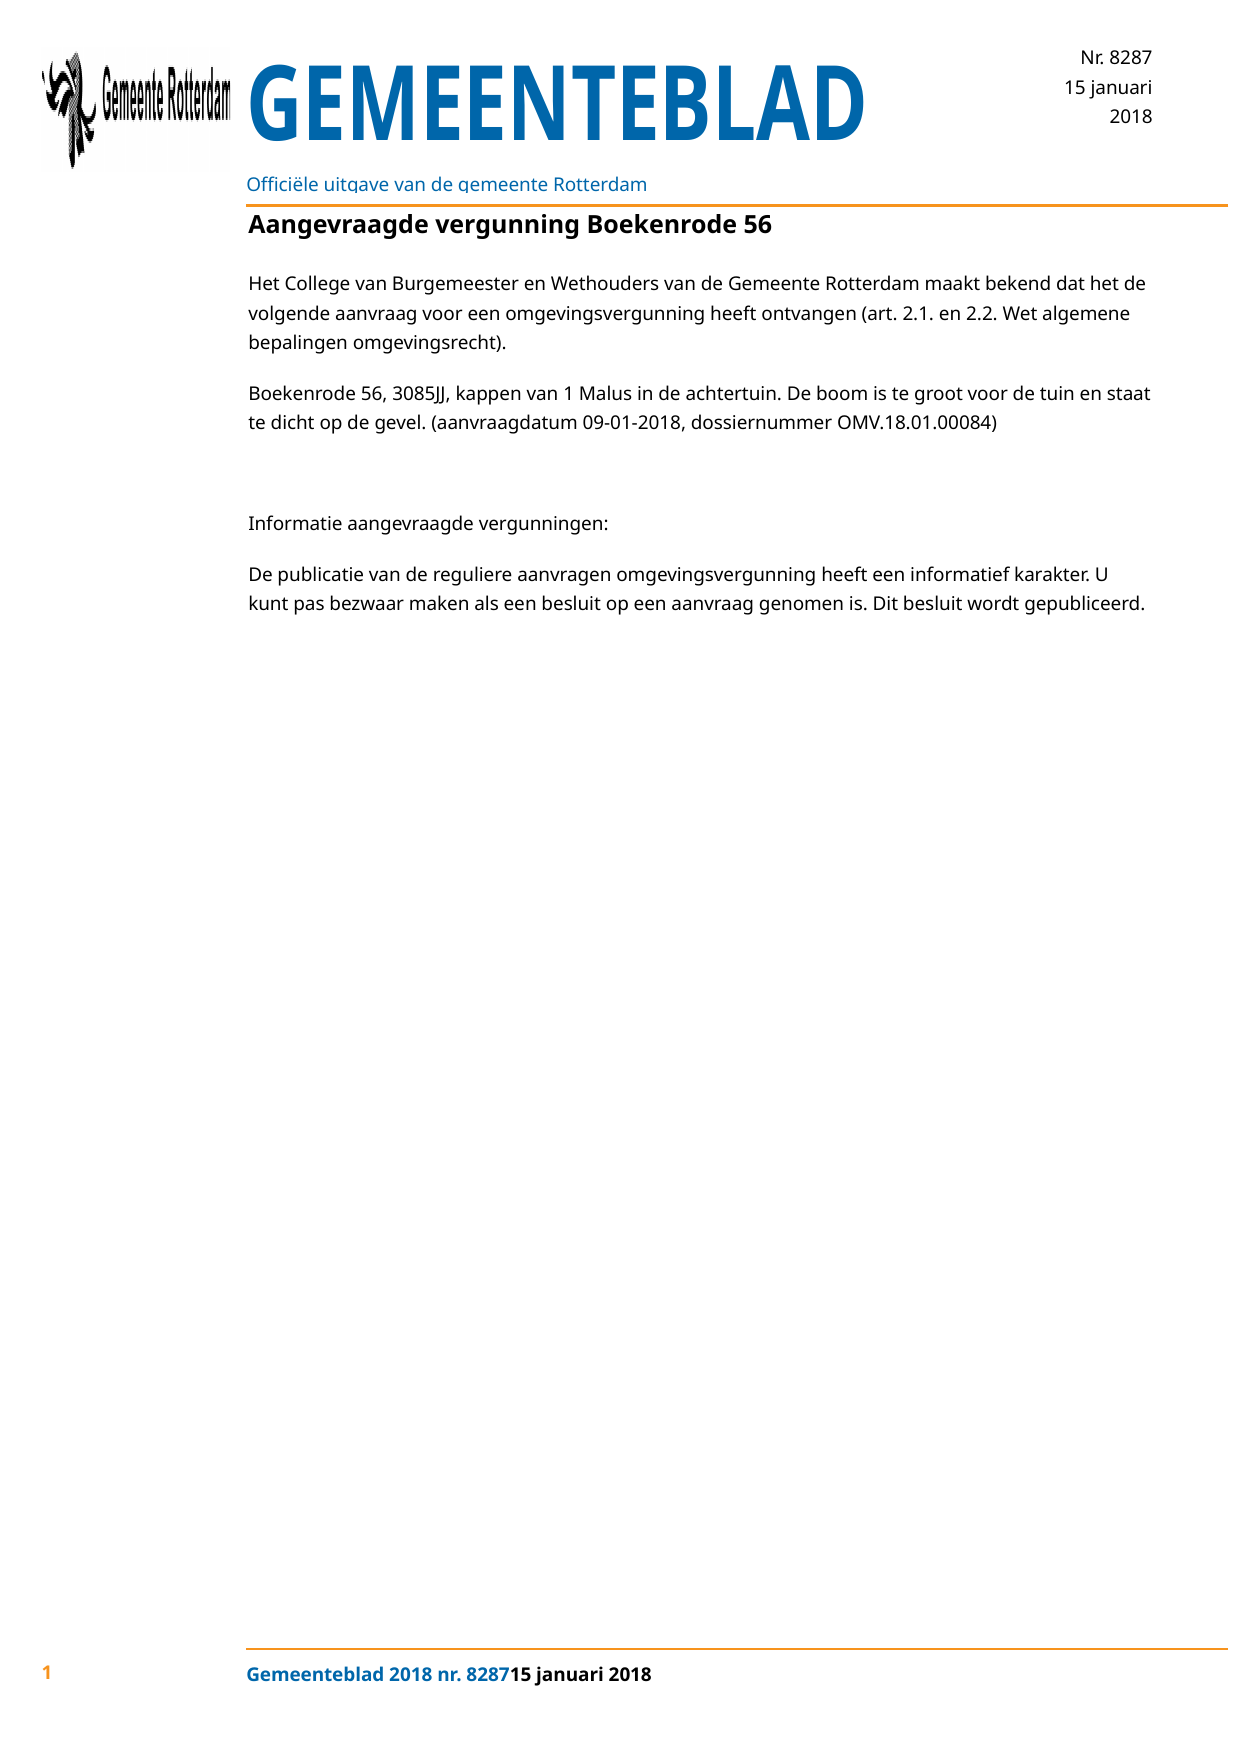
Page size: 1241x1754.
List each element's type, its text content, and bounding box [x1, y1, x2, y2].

text Aangevraagde vergunning Boekenrode 56 [248, 207, 1152, 241]
text Boekenrode 56, 3085JJ, kappen van 1 Malus in de achtertuin. De boom is te groot voor de tuin en staat te dicht op de gevel. (aanvraagdatum 09-01-2018, dossiernummer OMV.18.01.00084) [248, 380, 1152, 435]
text De publicatie van de reguliere aanvragen omgevingsvergunning heeft een informatief karakter. U kunt pas bezwaar maken als een besluit op een aanvraag genomen is. Dit besluit wordt gepubliceerd. [248, 561, 1152, 616]
text Het College van Burgemeester en Wethouders van de Gemeente Rotterdam maakt bekend dat het de volgende aanvraag voor een omgevingsvergunning heeft ontvangen (art. 2.1. en 2.2. Wet algemene bepalingen omgevingsrecht). [248, 270, 1152, 355]
picture [41, 47, 231, 172]
text Informatie aangevraagde vergunningen: [248, 510, 1152, 536]
